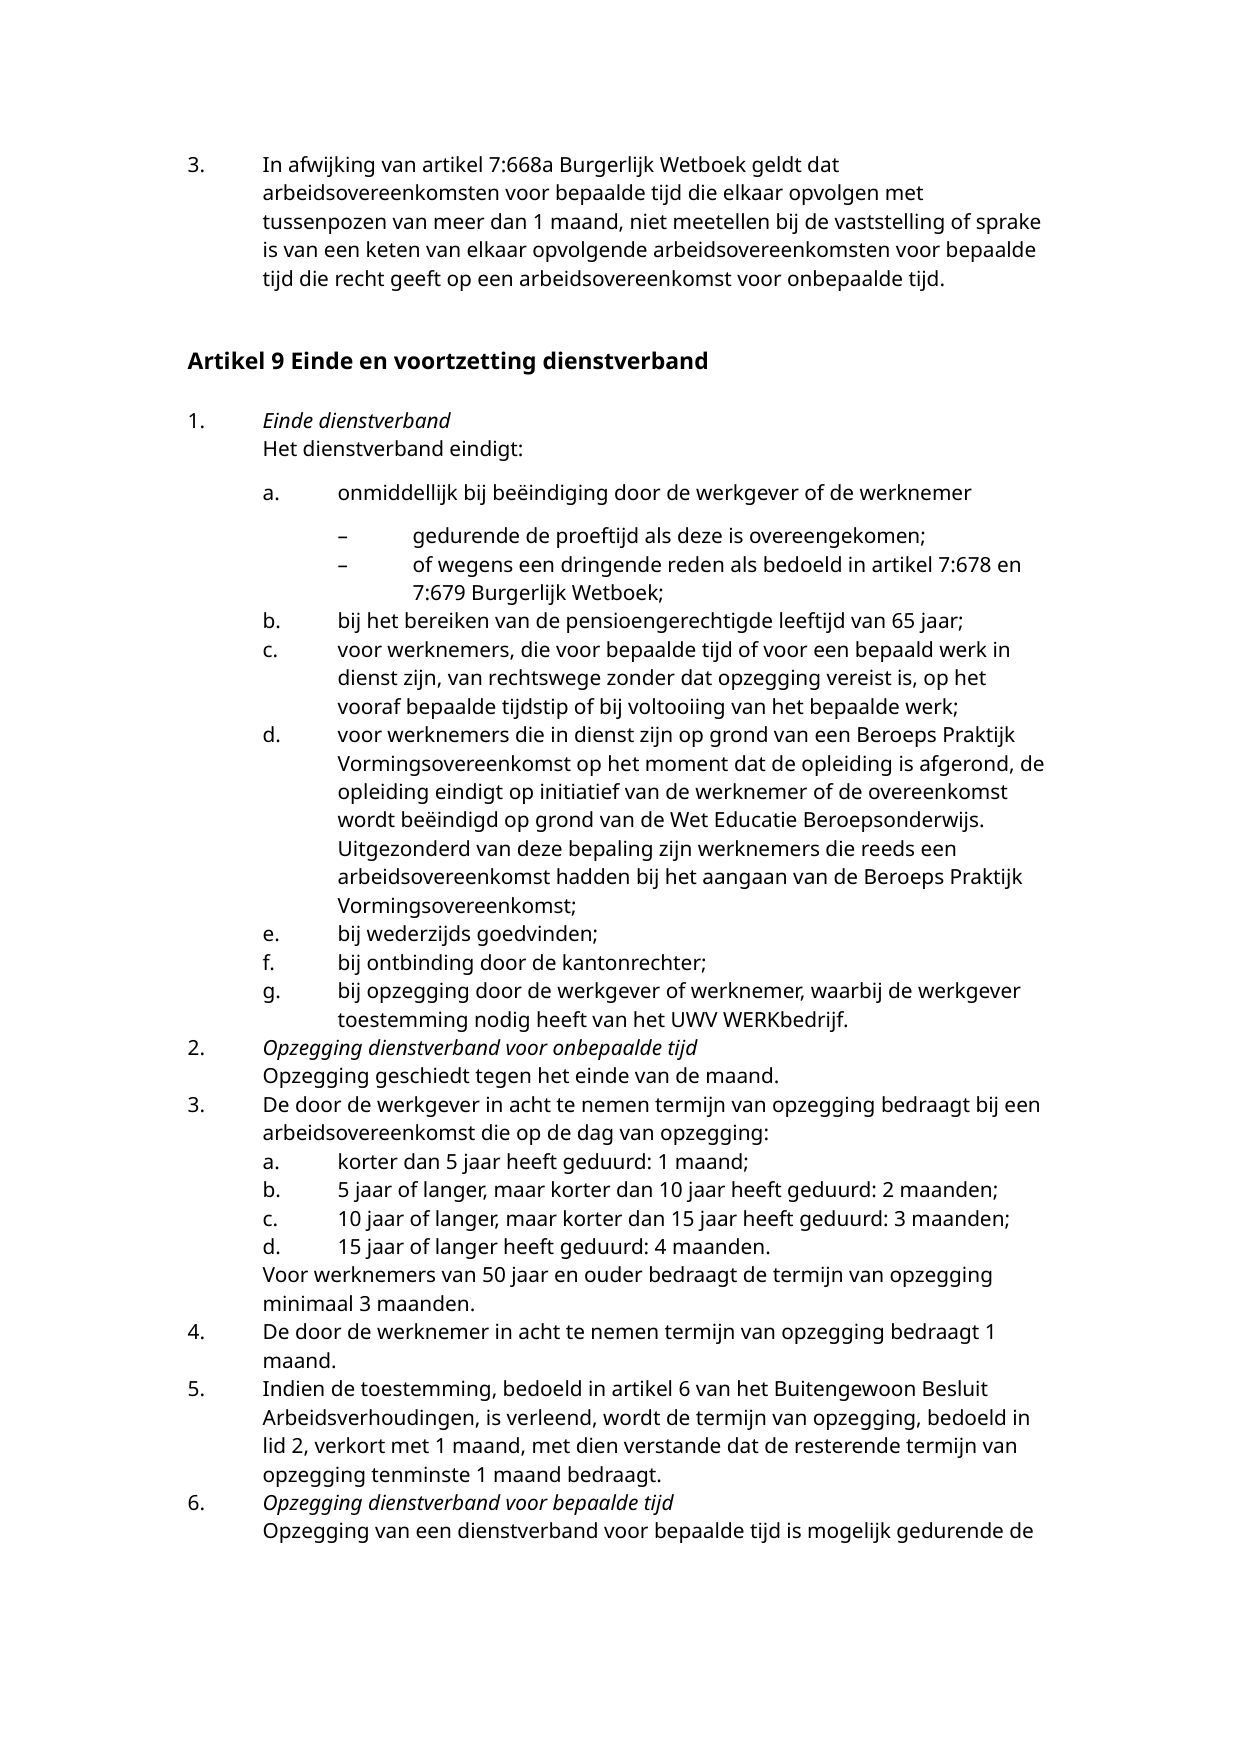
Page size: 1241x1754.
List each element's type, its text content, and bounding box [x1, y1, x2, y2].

list 10 jaar of langer, maar korter dan 15 jaar heeft geduurd: 3 maanden; [262, 1204, 1053, 1232]
list korter dan 5 jaar heeft geduurd: 1 maand; [262, 1147, 1053, 1175]
list voor werknemers die in dienst zijn op grond van een Beroeps Praktijk Vormingsovereenkomst op het moment dat de opleiding is afgerond, de opleiding eindigt op initiatief van de werknemer of de overeenkomst wordt beëindigd op grond van de Wet Educatie Beroepsonderwijs. Uitgezonderd van deze bepaling zijn werknemers die reeds een arbeidsovereenkomst hadden bij het aangaan van de Beroeps Praktijk Vormingsovereenkomst; [262, 720, 1053, 919]
list Opzegging van een dienstverband voor bepaalde tijd is mogelijk gedurende de [187, 1517, 1053, 1545]
list Het dienstverband eindigt: [187, 434, 1053, 463]
list In afwijking van artikel 7:668a Burgerlijk Wetboek geldt dat arbeidsovereenkomsten voor bepaalde tijd die elkaar opvolgen met tussenpozen van meer dan 1 maand, niet meetellen bij de vaststelling of sprake is van een keten van elkaar opvolgende arbeidsovereenkomsten voor bepaalde tijd die recht geeft op een arbeidsovereenkomst voor onbepaalde tijd. [187, 150, 1053, 292]
list Voor werknemers van 50 jaar en ouder bedraagt de termijn van opzegging minimaal 3 maanden. [187, 1261, 1053, 1317]
list 5 jaar of langer, maar korter dan 10 jaar heeft geduurd: 2 maanden; [262, 1175, 1053, 1204]
list bij het bereiken van de pensioengerechtigde leeftijd van 65 jaar; [262, 607, 1053, 635]
list Einde dienstverband [187, 406, 1053, 434]
list 15 jaar of langer heeft geduurd: 4 maanden. [262, 1232, 1053, 1261]
list voor werknemers, die voor bepaalde tijd of voor een bepaald werk in dienst zijn, van rechtswege zonder dat opzegging vereist is, op het vooraf bepaalde tijdstip of bij voltooiing van het bepaalde werk; [262, 635, 1053, 720]
list onmiddellijk bij beëindiging door de werkgever of de werknemer [262, 478, 1053, 506]
list gedurende de proeftijd als deze is overeengekomen; [337, 521, 1053, 550]
list bij ontbinding door de kantonrechter; [262, 948, 1053, 976]
list of wegens een dringende reden als bedoeld in artikel 7:678 en 7:679 Burgerlijk Wetboek; [337, 550, 1053, 607]
list bij wederzijds goedvinden; [262, 919, 1053, 948]
list Opzegging geschiedt tegen het einde van de maand. [187, 1062, 1053, 1090]
list De door de werkgever in acht te nemen termijn van opzegging bedraagt bij een arbeidsovereenkomst die op de dag van opzegging: [187, 1090, 1053, 1147]
list Opzegging dienstverband voor bepaalde tijd [187, 1488, 1053, 1517]
list Opzegging dienstverband voor onbepaalde tijd [187, 1033, 1053, 1062]
list De door de werknemer in acht te nemen termijn van opzegging bedraagt 1 maand. [187, 1317, 1053, 1374]
subtitle Artikel 9 Einde en voortzetting dienstverband [187, 345, 1053, 376]
list Indien de toestemming, bedoeld in artikel 6 van het Buitengewoon Besluit Arbeidsverhoudingen, is verleend, wordt de termijn van opzegging, bedoeld in lid 2, verkort met 1 maand, met dien verstande dat de resterende termijn van opzegging tenminste 1 maand bedraagt. [187, 1374, 1053, 1488]
list bij opzegging door de werkgever of werknemer, waarbij de werkgever toestemming nodig heeft van het UWV WERKbedrijf. [262, 976, 1053, 1033]
